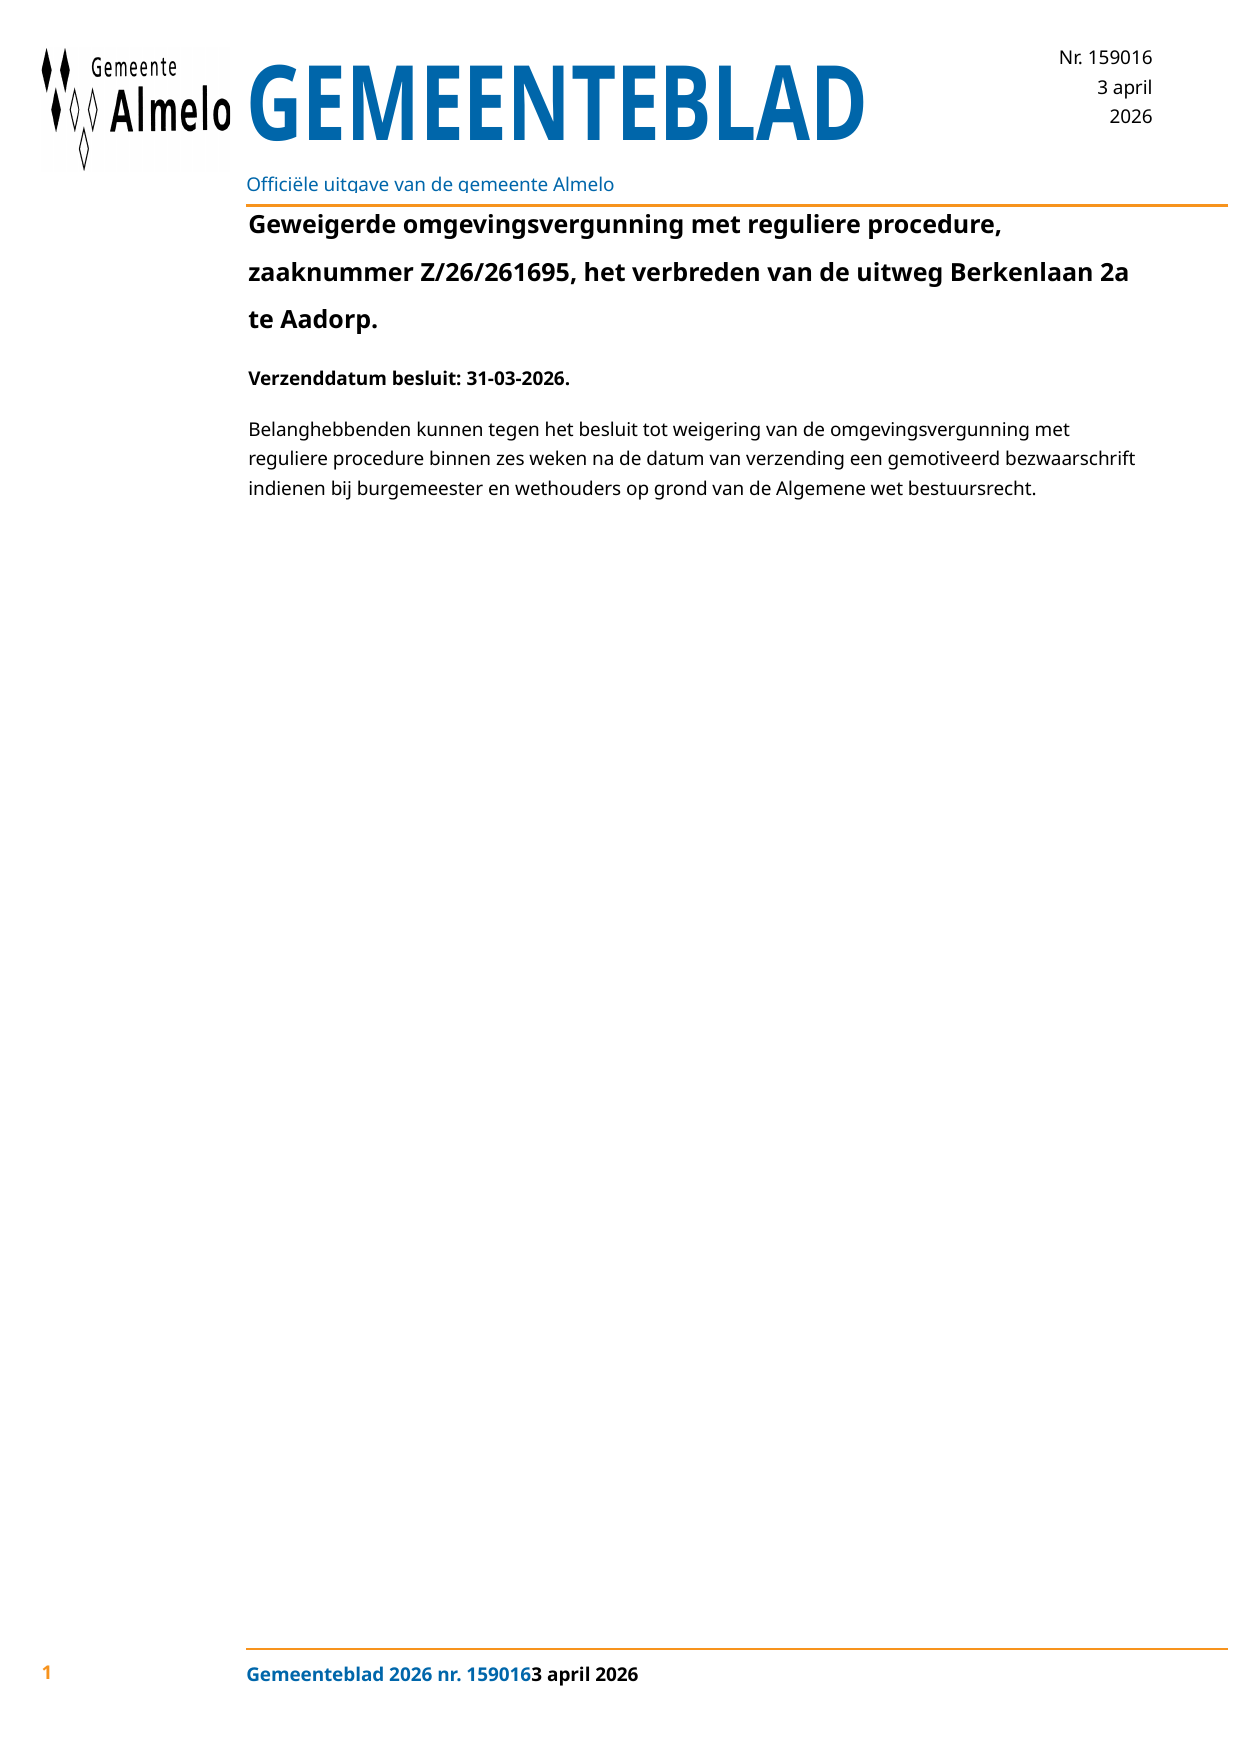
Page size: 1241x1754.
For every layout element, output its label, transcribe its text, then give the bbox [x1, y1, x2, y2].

text Geweigerde omgevingsvergunning met reguliere procedure, zaaknummer Z/26/261695, het verbreden van de uitweg Berkenlaan 2a te Aadorp. [248, 207, 1152, 336]
text Belanghebbenden kunnen tegen het besluit tot weigering van de omgevingsvergunning met reguliere procedure binnen zes weken na de datum van verzending een gemotiveerd bezwaarschrift indienen bij burgemeester en wethouders op grond van de Algemene wet bestuursrecht. [248, 416, 1152, 501]
text Verzenddatum besluit: 31-03-2026. [248, 366, 1152, 391]
picture [41, 47, 231, 172]
